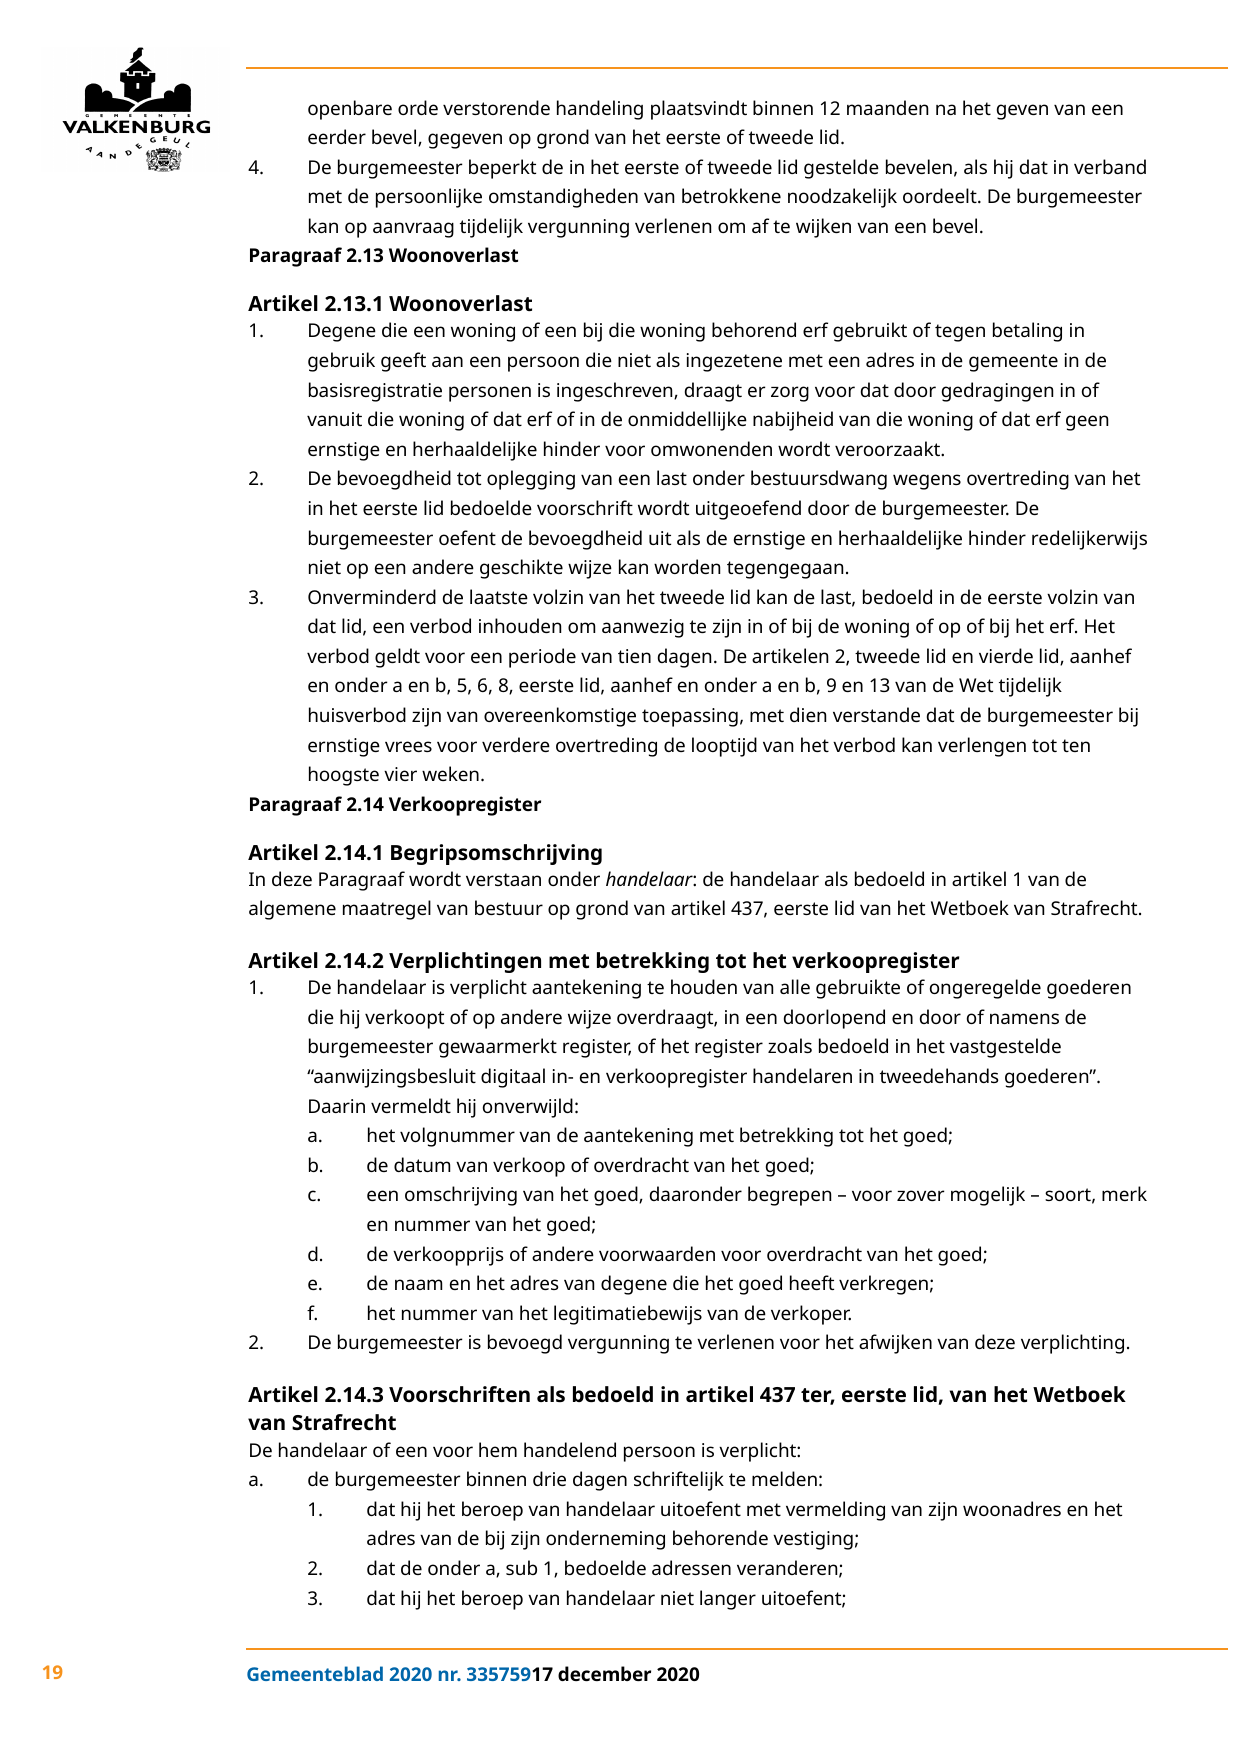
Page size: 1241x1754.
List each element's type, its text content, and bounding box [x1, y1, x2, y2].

list dat hij het beroep van handelaar niet langer uitoefent; [307, 1585, 1152, 1610]
list Degene die een woning of een bij die woning behorend erf gebruikt of tegen betaling in gebruik geeft aan een persoon die niet als ingezetene met een adres in de gemeente in de basisregistratie personen is ingeschreven, draagt er zorg voor dat door gedragingen in of vanuit die woning of dat erf of in de onmiddellijke nabijheid van die woning of dat erf geen ernstige en herhaaldelijke hinder voor omwonenden wordt veroorzaakt. [248, 318, 1152, 462]
text Artikel 2.13.1 Woonoverlast [248, 289, 1152, 318]
list dat de onder a, sub 1, bedoelde adressen veranderen; [307, 1555, 1152, 1581]
list openbare orde verstorende handeling plaatsvindt binnen 12 maanden na het geven van een eerder bevel, gegeven op grond van het eerste of tweede lid. [248, 95, 1152, 150]
text De handelaar of een voor hem handelend persoon is verplicht: [248, 1437, 1152, 1462]
text Paragraaf 2.14 Verkoopregister [248, 791, 1152, 817]
list dat hij het beroep van handelaar uitoefent met vermelding van zijn woonadres en het adres van de bij zijn onderneming behorende vestiging; [307, 1496, 1152, 1551]
list De handelaar is verplicht aantekening te houden van alle gebruikte of ongeregelde goederen die hij verkoopt of op andere wijze overdraagt, in een doorlopend en door of namens de burgemeester gewaarmerkt register, of het register zoals bedoeld in het vastgestelde “aanwijzingsbesluit digitaal in- en verkoopregister handelaren in tweedehands goederen”. Daarin vermeldt hij onverwijld: [248, 974, 1152, 1118]
list de naam en het adres van degene die het goed heeft verkregen; [307, 1270, 1152, 1296]
text Paragraaf 2.13 Woonoverlast [248, 243, 1152, 268]
list het nummer van het legitimatiebewijs van de verkoper. [307, 1300, 1152, 1326]
text Artikel 2.14.1 Begripsomschrijving [248, 838, 1152, 866]
list De burgemeester beperkt de in het eerste of tweede lid gestelde bevelen, als hij dat in verband met de persoonlijke omstandigheden van betrokkene noodzakelijk oordeelt. De burgemeester kan op aanvraag tijdelijk vergunning verlenen om af te wijken van een bevel. [248, 154, 1152, 239]
list de burgemeester binnen drie dagen schriftelijk te melden: [248, 1466, 1152, 1492]
picture [41, 47, 231, 172]
list De bevoegdheid tot oplegging van een last onder bestuursdwang wegens overtreding van het in het eerste lid bedoelde voorschrift wordt uitgeoefend door de burgemeester. De burgemeester oefent de bevoegdheid uit als de ernstige en herhaaldelijke hinder redelijkerwijs niet op een andere geschikte wijze kan worden tegengegaan. [248, 466, 1152, 580]
list het volgnummer van de aantekening met betrekking tot het goed; [307, 1122, 1152, 1148]
text In deze Paragraaf wordt verstaan onder handelaar: de handelaar als bedoeld in artikel 1 van de algemene maatregel van bestuur op grond van artikel 437, eerste lid van het Wetboek van Strafrecht. [248, 866, 1152, 921]
list De burgemeester is bevoegd vergunning te verlenen voor het afwijken van deze verplichting. [248, 1329, 1152, 1355]
text Artikel 2.14.2 Verplichtingen met betrekking tot het verkoopregister [248, 946, 1152, 974]
list Onverminderd de laatste volzin van het tweede lid kan de last, bedoeld in de eerste volzin van dat lid, een verbod inhouden om aanwezig te zijn in of bij de woning of op of bij het erf. Het verbod geldt voor een periode van tien dagen. De artikelen 2, tweede lid en vierde lid, aanhef en onder a en b, 5, 6, 8, eerste lid, aanhef en onder a en b, 9 en 13 van de Wet tijdelijk huisverbod zijn van overeenkomstige toepassing, met dien verstande dat de burgemeester bij ernstige vrees voor verdere overtreding de looptijd van het verbod kan verlengen tot ten hoogste vier weken. [248, 584, 1152, 787]
text Artikel 2.14.3 Voorschriften als bedoeld in artikel 437 ter, eerste lid, van het Wetboek van Strafrecht [248, 1380, 1152, 1437]
list de verkoopprijs of andere voorwaarden voor overdracht van het goed; [307, 1241, 1152, 1266]
list een omschrijving van het goed, daaronder begrepen – voor zover mogelijk – soort, merk en nummer van het goed; [307, 1182, 1152, 1237]
list de datum van verkoop of overdracht van het goed; [307, 1152, 1152, 1178]
